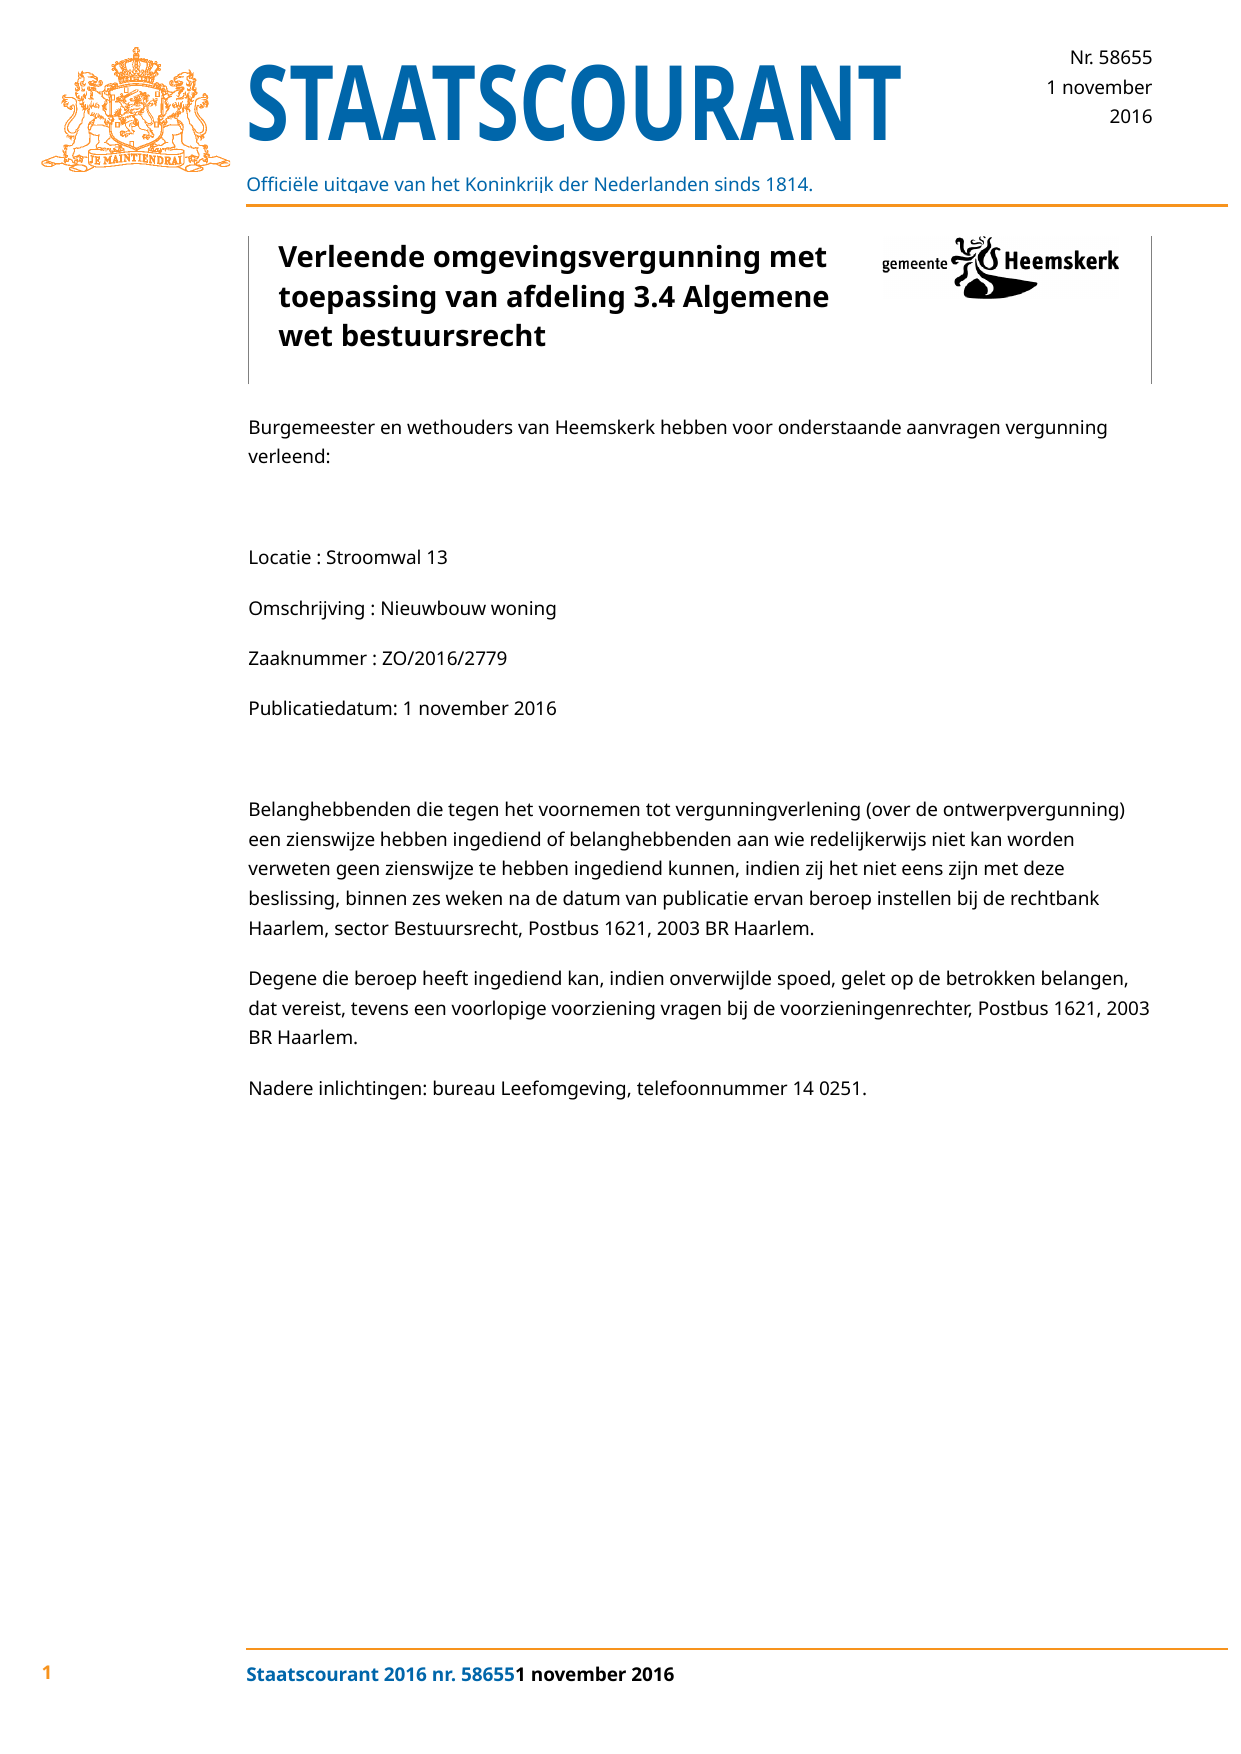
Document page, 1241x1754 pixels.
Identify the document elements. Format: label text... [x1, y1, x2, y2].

text Publicatiedatum: 1 november 2016 [248, 696, 1152, 721]
table_header Verleende omgevingsvergunning met toepassing van afdeling 3.4 Algemene wet bestuursrecht [249, 236, 850, 384]
text Belanghebbenden die tegen het voornemen tot vergunningverlening (over de ontwerpvergunning) een zienswijze hebben ingediend of belanghebbenden aan wie redelijkerwijs niet kan worden verweten geen zienswijze te hebben ingediend kunnen, indien zij het niet eens zijn met deze beslissing, binnen zes weken na de datum van publicatie ervan beroep instellen bij de rechtbank Haarlem, sector Bestuursrecht, Postbus 1621, 2003 BR Haarlem. [248, 796, 1152, 941]
text Zaaknummer : ZO/2016/2779 [248, 645, 1152, 671]
text Omschrijving : Nieuwbouw woning [248, 595, 1152, 621]
table_header [850, 236, 1151, 384]
text Degene die beroep heeft ingediend kan, indien onverwijlde spoed, gelet op de betrokken belangen, dat vereist, tevens een voorlopige voorziening vragen bij de voorzieningenrechter, Postbus 1621, 2003 BR Haarlem. [248, 965, 1152, 1050]
picture [882, 236, 1119, 299]
text Burgemeester en wethouders van Heemskerk hebben voor onderstaande aanvragen vergunning verleend: [248, 414, 1152, 469]
picture [41, 47, 231, 172]
text Nadere inlichtingen: bureau Leefomgeving, telefoonnummer 14 0251. [248, 1075, 1152, 1101]
text Locatie : Stroomwal 13 [248, 544, 1152, 570]
